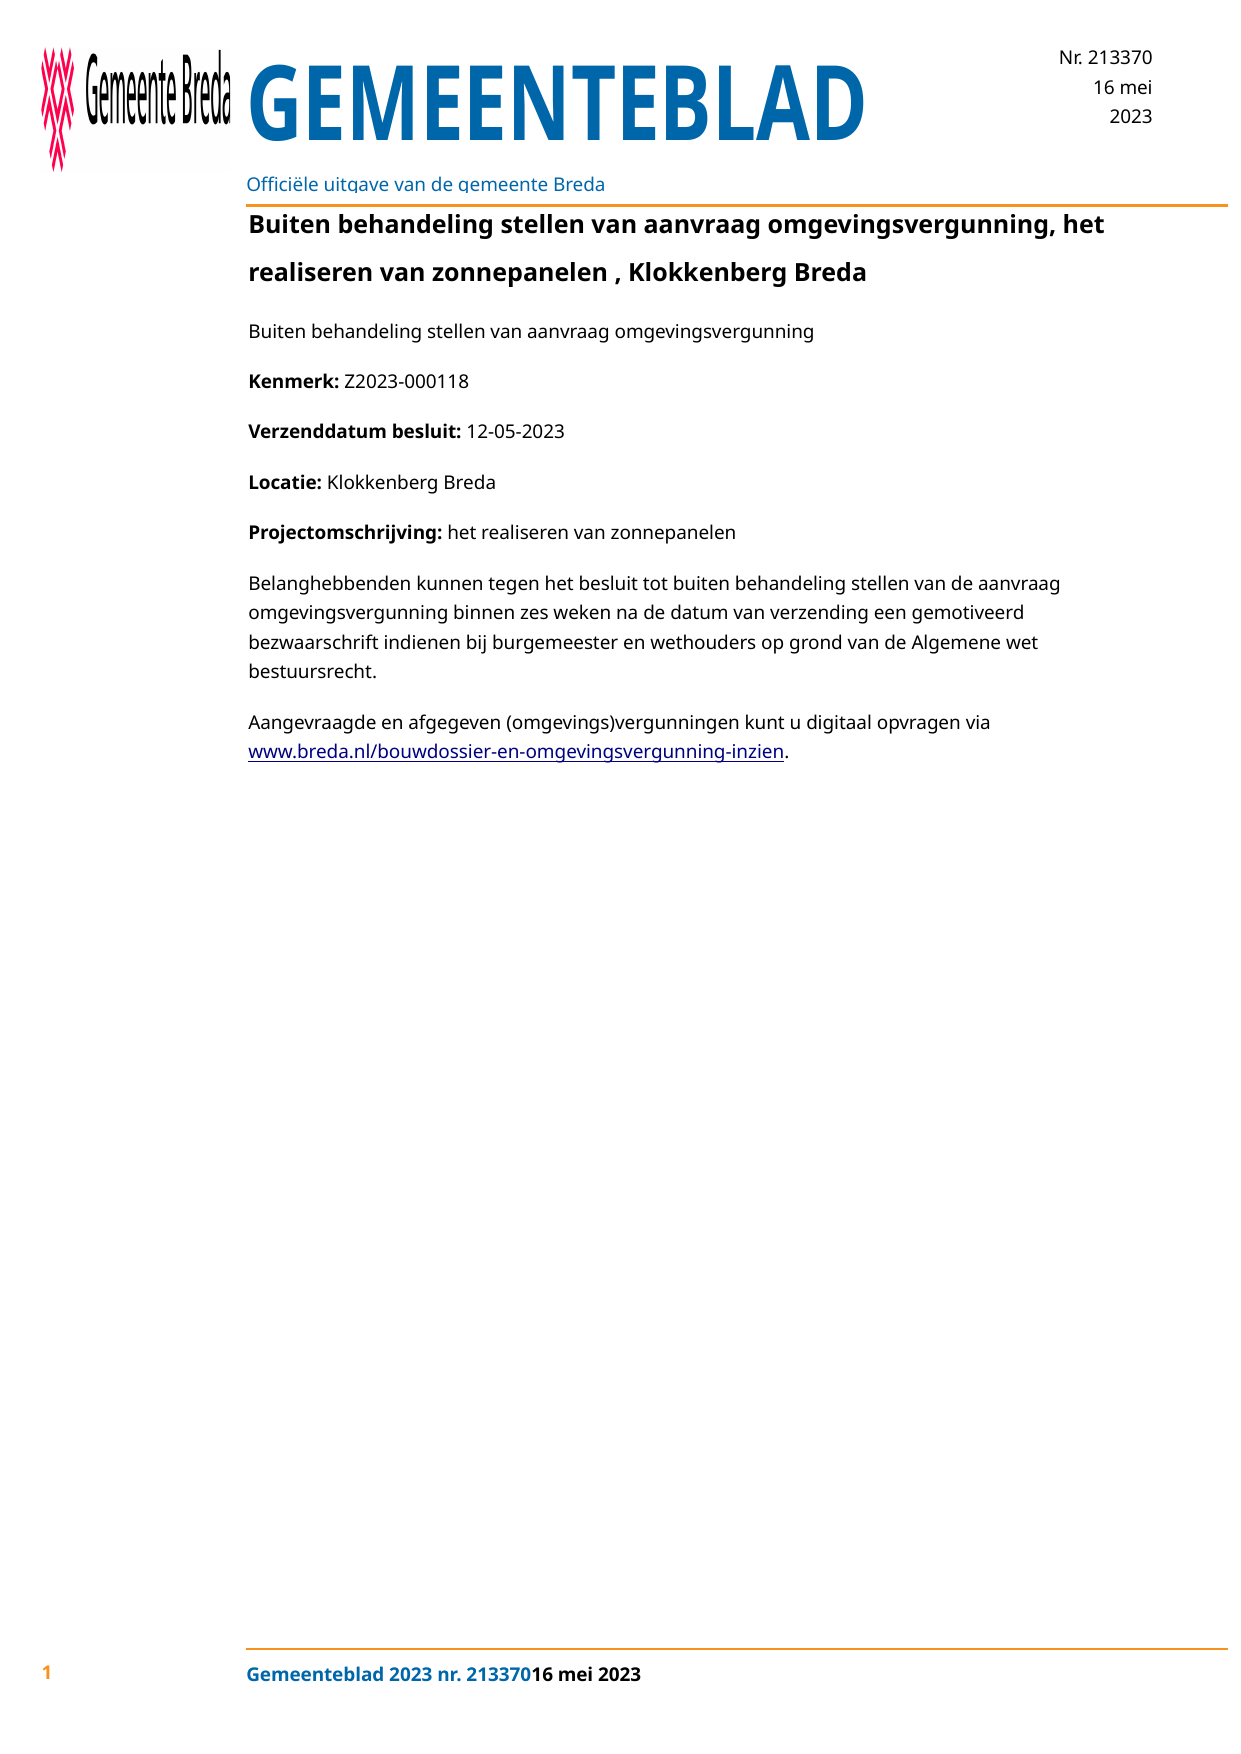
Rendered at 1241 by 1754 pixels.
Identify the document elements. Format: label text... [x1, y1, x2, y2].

text Buiten behandeling stellen van aanvraag omgevingsvergunning [248, 318, 1152, 344]
text Verzenddatum besluit: 12-05-2023 [248, 419, 1152, 444]
text Belanghebbenden kunnen tegen het besluit tot buiten behandeling stellen van de aanvraag omgevingsvergunning binnen zes weken na de datum van verzending een gemotiveerd bezwaarschrift indienen bij burgemeester en wethouders op grond van de Algemene wet bestuursrecht. [248, 570, 1152, 684]
text Locatie: Klokkenberg Breda [248, 469, 1152, 495]
text Aangevraagde en afgegeven (omgevings)vergunningen kunt u digitaal opvragen via www.breda.nl/bouwdossier-en-omgevingsvergunning-inzien. [248, 709, 1152, 764]
text Buiten behandeling stellen van aanvraag omgevingsvergunning, het realiseren van zonnepanelen , Klokkenberg Breda [248, 207, 1152, 288]
text Projectomschrijving: het realiseren van zonnepanelen [248, 519, 1152, 545]
picture [41, 47, 231, 172]
text Kenmerk: Z2023-000118 [248, 368, 1152, 394]
